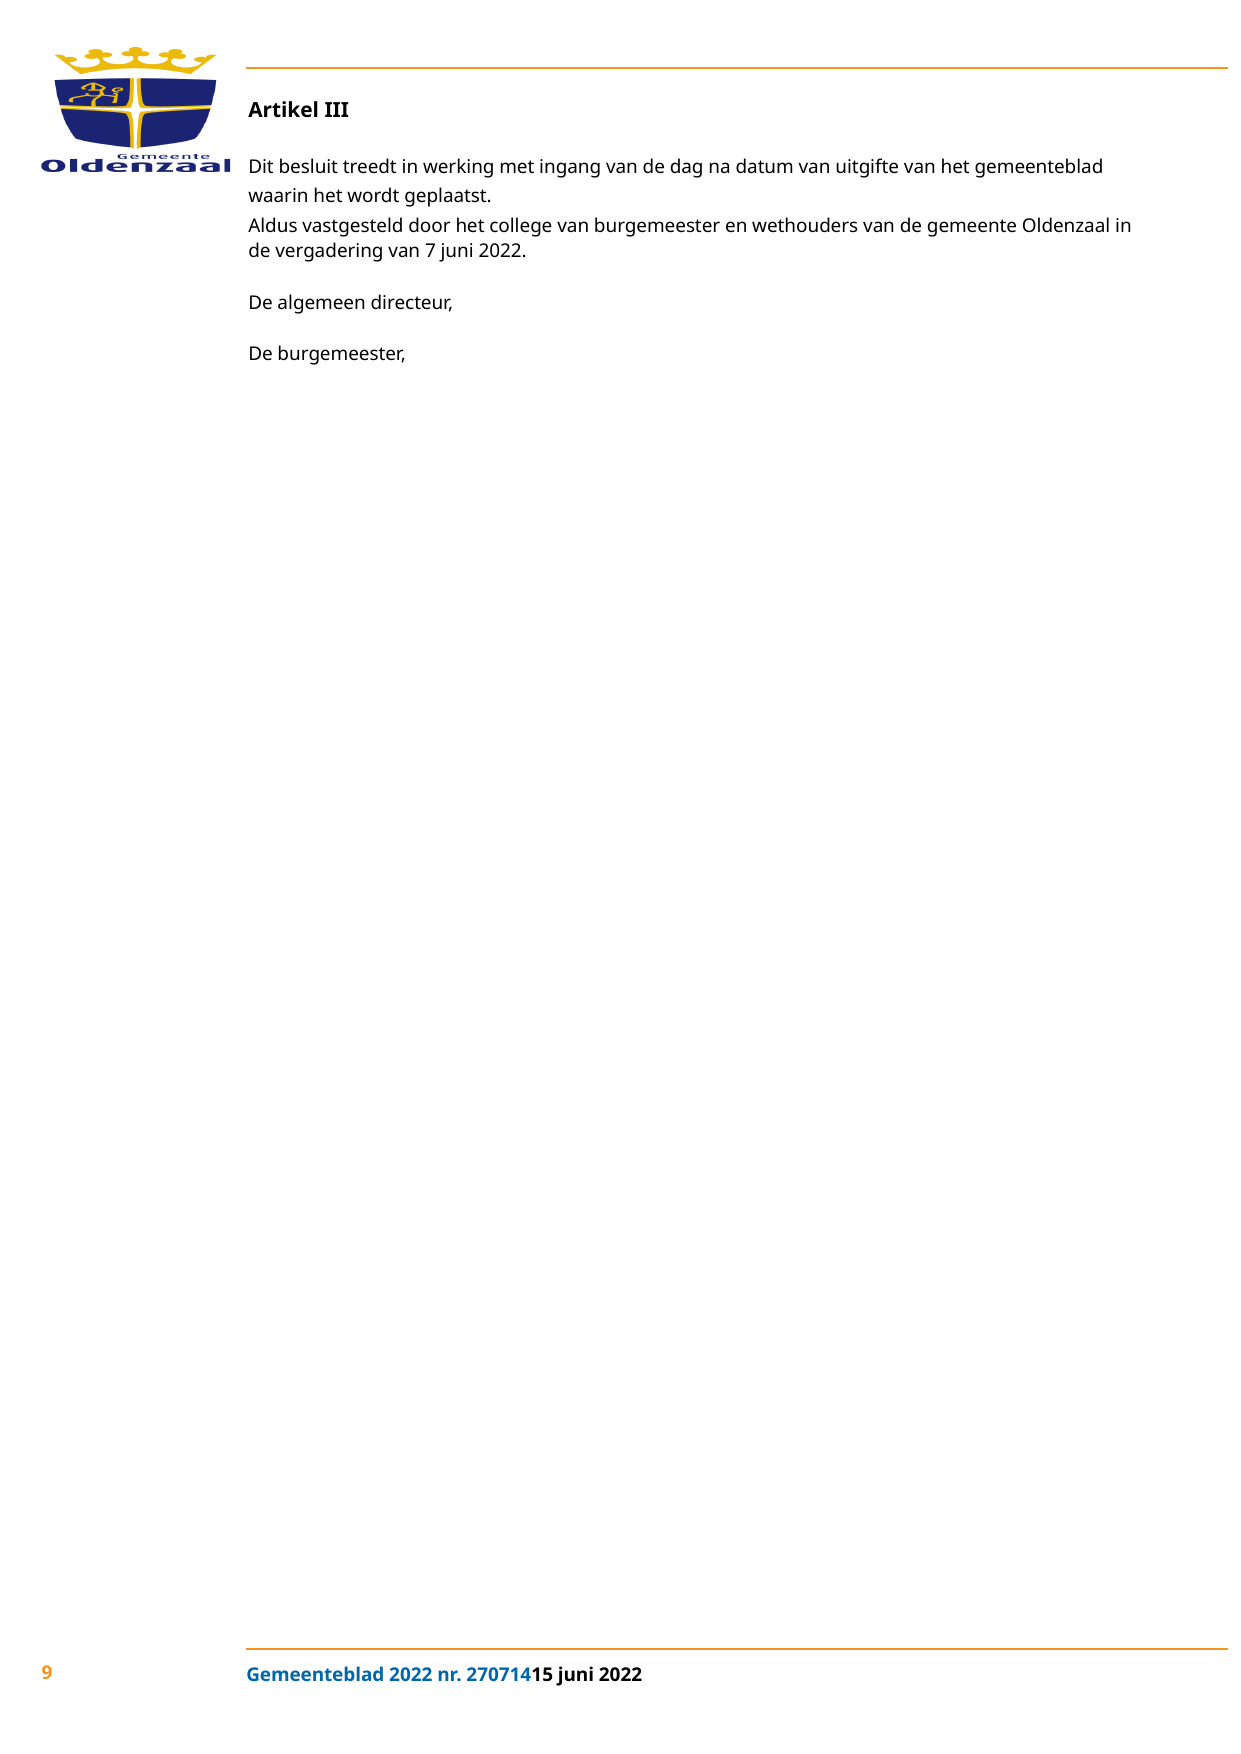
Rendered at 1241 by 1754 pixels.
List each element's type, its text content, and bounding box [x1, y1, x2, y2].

text De burgemeester, [248, 341, 1152, 366]
picture [41, 47, 231, 172]
text Dit besluit treedt in werking met ingang van de dag na datum van uitgifte van het gemeenteblad waarin het wordt geplaatst. [248, 153, 1152, 208]
text Artikel III [248, 95, 1152, 123]
text De algemeen directeur, [248, 289, 1152, 315]
text Aldus vastgesteld door het college van burgemeester en wethouders van de gemeente Oldenzaal in de vergadering van 7 juni 2022. [248, 212, 1152, 263]
